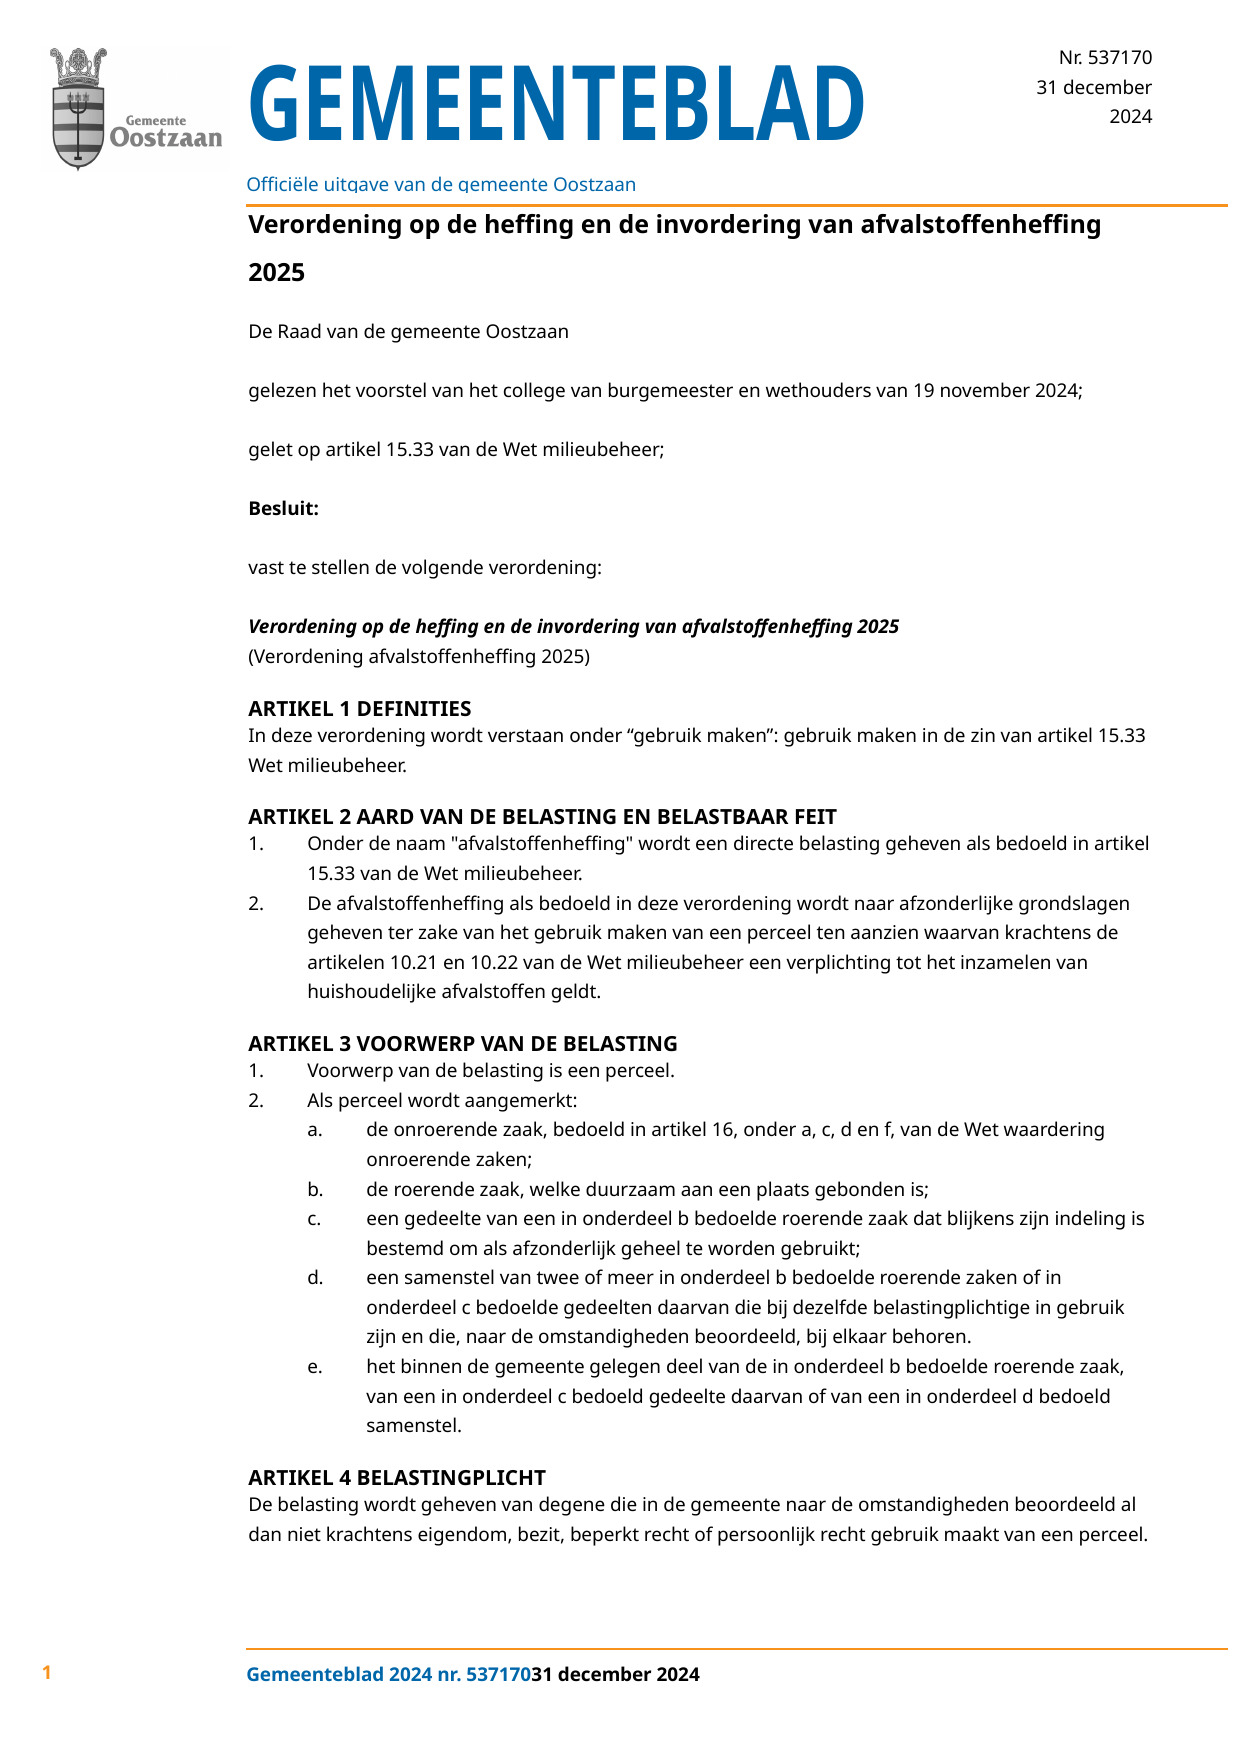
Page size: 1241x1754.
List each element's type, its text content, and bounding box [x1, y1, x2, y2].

text In deze verordening wordt verstaan onder “gebruik maken”: gebruik maken in de zin van artikel 15.33 Wet milieubeheer. [248, 722, 1152, 777]
list de onroerende zaak, bedoeld in artikel 16, onder a, c, d en f, van de Wet waardering onroerende zaken; [307, 1117, 1152, 1172]
list een gedeelte van een in onderdeel b bedoelde roerende zaak dat blijkens zijn indeling is bestemd om als afzonderlijk geheel te worden gebruikt; [307, 1205, 1152, 1261]
picture [41, 47, 231, 172]
text ARTIKEL 2 AARD VAN DE BELASTING EN BELASTBAAR FEIT [248, 802, 1152, 831]
text ARTIKEL 4 BELASTINGPLICHT [248, 1463, 1152, 1491]
list de roerende zaak, welke duurzaam aan een plaats gebonden is; [307, 1176, 1152, 1201]
list het binnen de gemeente gelegen deel van de in onderdeel b bedoelde roerende zaak, van een in onderdeel c bedoeld gedeelte daarvan of van een in onderdeel d bedoeld samenstel. [307, 1353, 1152, 1438]
text (Verordening afvalstoffenheffing 2025) [248, 643, 1152, 669]
text De belasting wordt geheven van degene die in de gemeente naar de omstandigheden beoordeeld al dan niet krachtens eigendom, bezit, beperkt recht of persoonlijk recht gebruik maakt van een perceel. [248, 1491, 1152, 1547]
text Besluit: [248, 495, 1152, 521]
list Voorwerp van de belasting is een perceel. [248, 1057, 1152, 1083]
text ARTIKEL 3 VOORWERP VAN DE BELASTING [248, 1029, 1152, 1057]
list een samenstel van twee of meer in onderdeel b bedoelde roerende zaken of in onderdeel c bedoelde gedeelten daarvan die bij dezelfde belastingplichtige in gebruik zijn en die, naar de omstandigheden beoordeeld, bij elkaar behoren. [307, 1264, 1152, 1349]
list Onder de naam "afvalstoffenheffing" wordt een directe belasting geheven als bedoeld in artikel 15.33 van de Wet milieubeheer. [248, 831, 1152, 886]
text ARTIKEL 1 DEFINITIES [248, 694, 1152, 722]
text De Raad van de gemeente Oostzaan [248, 318, 1152, 344]
text Verordening op de heffing en de invordering van afvalstoffenheffing 2025 [248, 614, 1152, 639]
text Verordening op de heffing en de invordering van afvalstoffenheffing 2025 [248, 207, 1152, 288]
text vast te stellen de volgende verordening: [248, 554, 1152, 580]
list Als perceel wordt aangemerkt: [248, 1087, 1152, 1113]
text gelet op artikel 15.33 van de Wet milieubeheer; [248, 436, 1152, 462]
text gelezen het voorstel van het college van burgemeester en wethouders van 19 november 2024; [248, 377, 1152, 403]
list De afvalstoffenheffing als bedoeld in deze verordening wordt naar afzonderlijke grondslagen geheven ter zake van het gebruik maken van een perceel ten aanzien waarvan krachtens de artikelen 10.21 en 10.22 van de Wet milieubeheer een verplichting tot het inzamelen van huishoudelijke afvalstoffen geldt. [248, 890, 1152, 1004]
